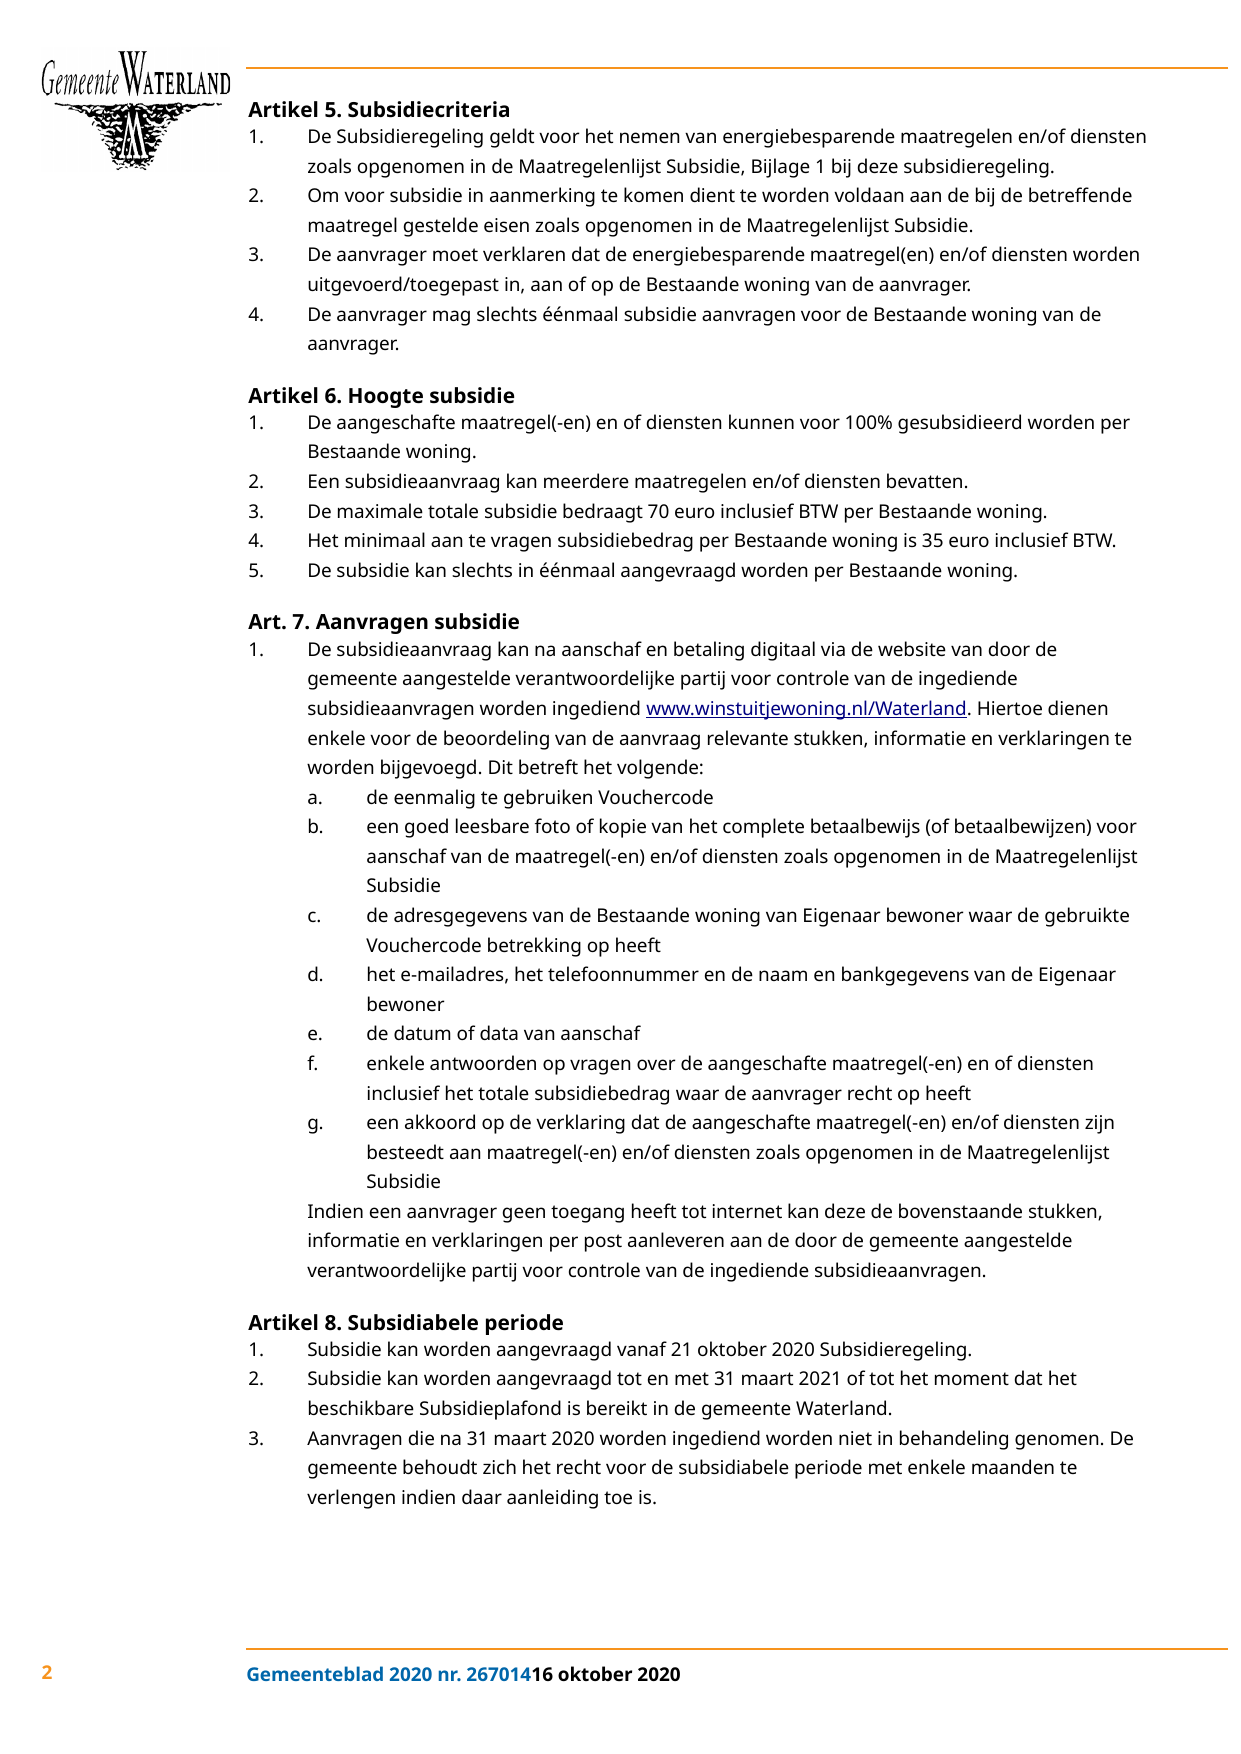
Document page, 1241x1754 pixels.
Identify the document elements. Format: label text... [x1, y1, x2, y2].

list De maximale totale subsidie bedraagt 70 euro inclusief BTW per Bestaande woning. [248, 498, 1152, 524]
list De Subsidieregeling geldt voor het nemen van energiebesparende maatregelen en/of diensten zoals opgenomen in de Maatregelenlijst Subsidie, Bijlage 1 bij deze subsidieregeling. [248, 123, 1152, 178]
list de adresgegevens van de Bestaande woning van Eigenaar bewoner waar de gebruikte Vouchercode betrekking op heeft [307, 902, 1152, 957]
list Het minimaal aan te vragen subsidiebedrag per Bestaande woning is 35 euro inclusief BTW. [248, 527, 1152, 553]
text Artikel 8. Subsidiabele periode [248, 1308, 1152, 1336]
text Artikel 6. Hoogte subsidie [248, 381, 1152, 409]
list Subsidie kan worden aangevraagd vanaf 21 oktober 2020 Subsidieregeling. [248, 1336, 1152, 1362]
list een goed leesbare foto of kopie van het complete betaalbewijs (of betaalbewijzen) voor aanschaf van de maatregel(-en) en/of diensten zoals opgenomen in de Maatregelenlijst Subsidie [307, 813, 1152, 898]
list Subsidie kan worden aangevraagd tot en met 31 maart 2021 of tot het moment dat het beschikbare Subsidieplafond is bereikt in de gemeente Waterland. [248, 1366, 1152, 1421]
list het e-mailadres, het telefoonnummer en de naam en bankgegevens van de Eigenaar bewoner [307, 961, 1152, 1017]
text Art. 7. Aanvragen subsidie [248, 607, 1152, 636]
list De aangeschafte maatregel(-en) en of diensten kunnen voor 100% gesubsidieerd worden per Bestaande woning. [248, 409, 1152, 464]
list De aanvrager mag slechts éénmaal subsidie aanvragen voor de Bestaande woning van de aanvrager. [248, 301, 1152, 356]
list De aanvrager moet verklaren dat de energiebesparende maatregel(en) en/of diensten worden uitgevoerd/toegepast in, aan of op de Bestaande woning van de aanvrager. [248, 242, 1152, 297]
list Indien een aanvrager geen toegang heeft tot internet kan deze de bovenstaande stukken, informatie en verklaringen per post aanleveren aan de door de gemeente aangestelde verantwoordelijke partij voor controle van de ingediende subsidieaanvragen. [248, 1198, 1152, 1283]
list de datum of data van aanschaf [307, 1021, 1152, 1046]
list De subsidie kan slechts in éénmaal aangevraagd worden per Bestaande woning. [248, 557, 1152, 583]
list een akkoord op de verklaring dat de aangeschafte maatregel(-en) en/of diensten zijn besteedt aan maatregel(-en) en/of diensten zoals opgenomen in de Maatregelenlijst Subsidie [307, 1109, 1152, 1194]
list de eenmalig te gebruiken Vouchercode [307, 784, 1152, 809]
list enkele antwoorden op vragen over de aangeschafte maatregel(-en) en of diensten inclusief het totale subsidiebedrag waar de aanvrager recht op heeft [307, 1050, 1152, 1105]
list Om voor subsidie in aanmerking te komen dient te worden voldaan aan de bij de betreffende maatregel gestelde eisen zoals opgenomen in de Maatregelenlijst Subsidie. [248, 182, 1152, 238]
text Artikel 5. Subsidiecriteria [248, 95, 1152, 123]
list Een subsidieaanvraag kan meerdere maatregelen en/of diensten bevatten. [248, 468, 1152, 494]
list Aanvragen die na 31 maart 2020 worden ingediend worden niet in behandeling genomen. De gemeente behoudt zich het recht voor de subsidiabele periode met enkele maanden te verlengen indien daar aanleiding toe is. [248, 1425, 1152, 1510]
picture [41, 47, 231, 172]
list De subsidieaanvraag kan na aanschaf en betaling digitaal via de website van door de gemeente aangestelde verantwoordelijke partij voor controle van de ingediende subsidieaanvragen worden ingediend www.winstuitjewoning.nl/Waterland. Hiertoe dienen enkele voor de beoordeling van de aanvraag relevante stukken, informatie en verklaringen te worden bijgevoegd. Dit betreft het volgende: [248, 636, 1152, 780]
